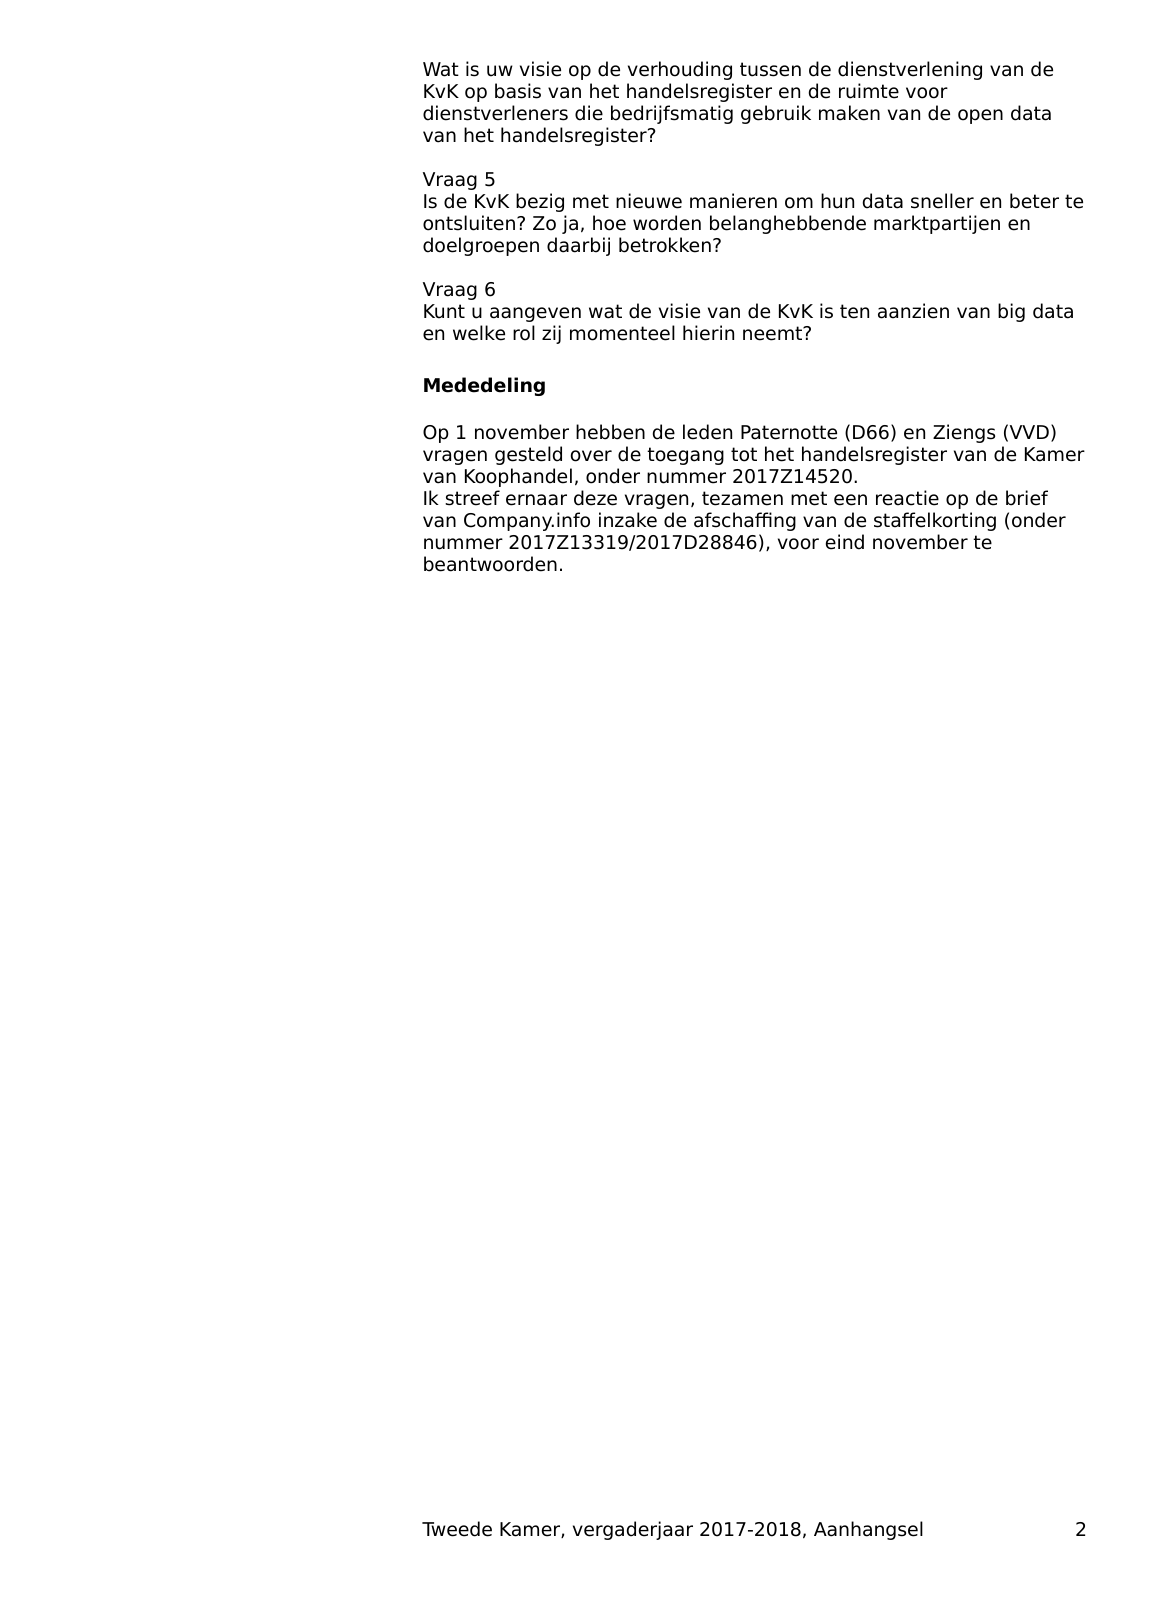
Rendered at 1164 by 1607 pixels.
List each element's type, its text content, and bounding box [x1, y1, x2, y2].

text Wat is uw visie op de verhouding tussen de dienstverlening van de KvK op basis van het handelsregister en de ruimte voor dienstverleners die bedrijfsmatig gebruik maken van de open data van het handelsregister? [422, 59, 1087, 147]
text Vraag 6 [422, 279, 1087, 301]
text Vraag 5 [422, 169, 1087, 191]
text Kunt u aangeven wat de visie van de KvK is ten aanzien van big data en welke rol zij momenteel hierin neemt? [422, 301, 1087, 345]
text Is de KvK bezig met nieuwe manieren om hun data sneller en beter te ontsluiten? Zo ja, hoe worden belanghebbende marktpartijen en doelgroepen daarbij betrokken? [422, 191, 1087, 257]
text Ik streef ernaar deze vragen, tezamen met een reactie op de brief van Company.info inzake de afschaffing van de staffelkorting (onder nummer 2017Z13319/2017D28846), voor eind november te beantwoorden. [422, 488, 1087, 576]
subtitle Mededeling [422, 375, 1087, 397]
text Op 1 november hebben de leden Paternotte (D66) en Ziengs (VVD) vragen gesteld over de toegang tot het handelsregister van de Kamer van Koophandel, onder nummer 2017Z14520. [422, 422, 1087, 488]
